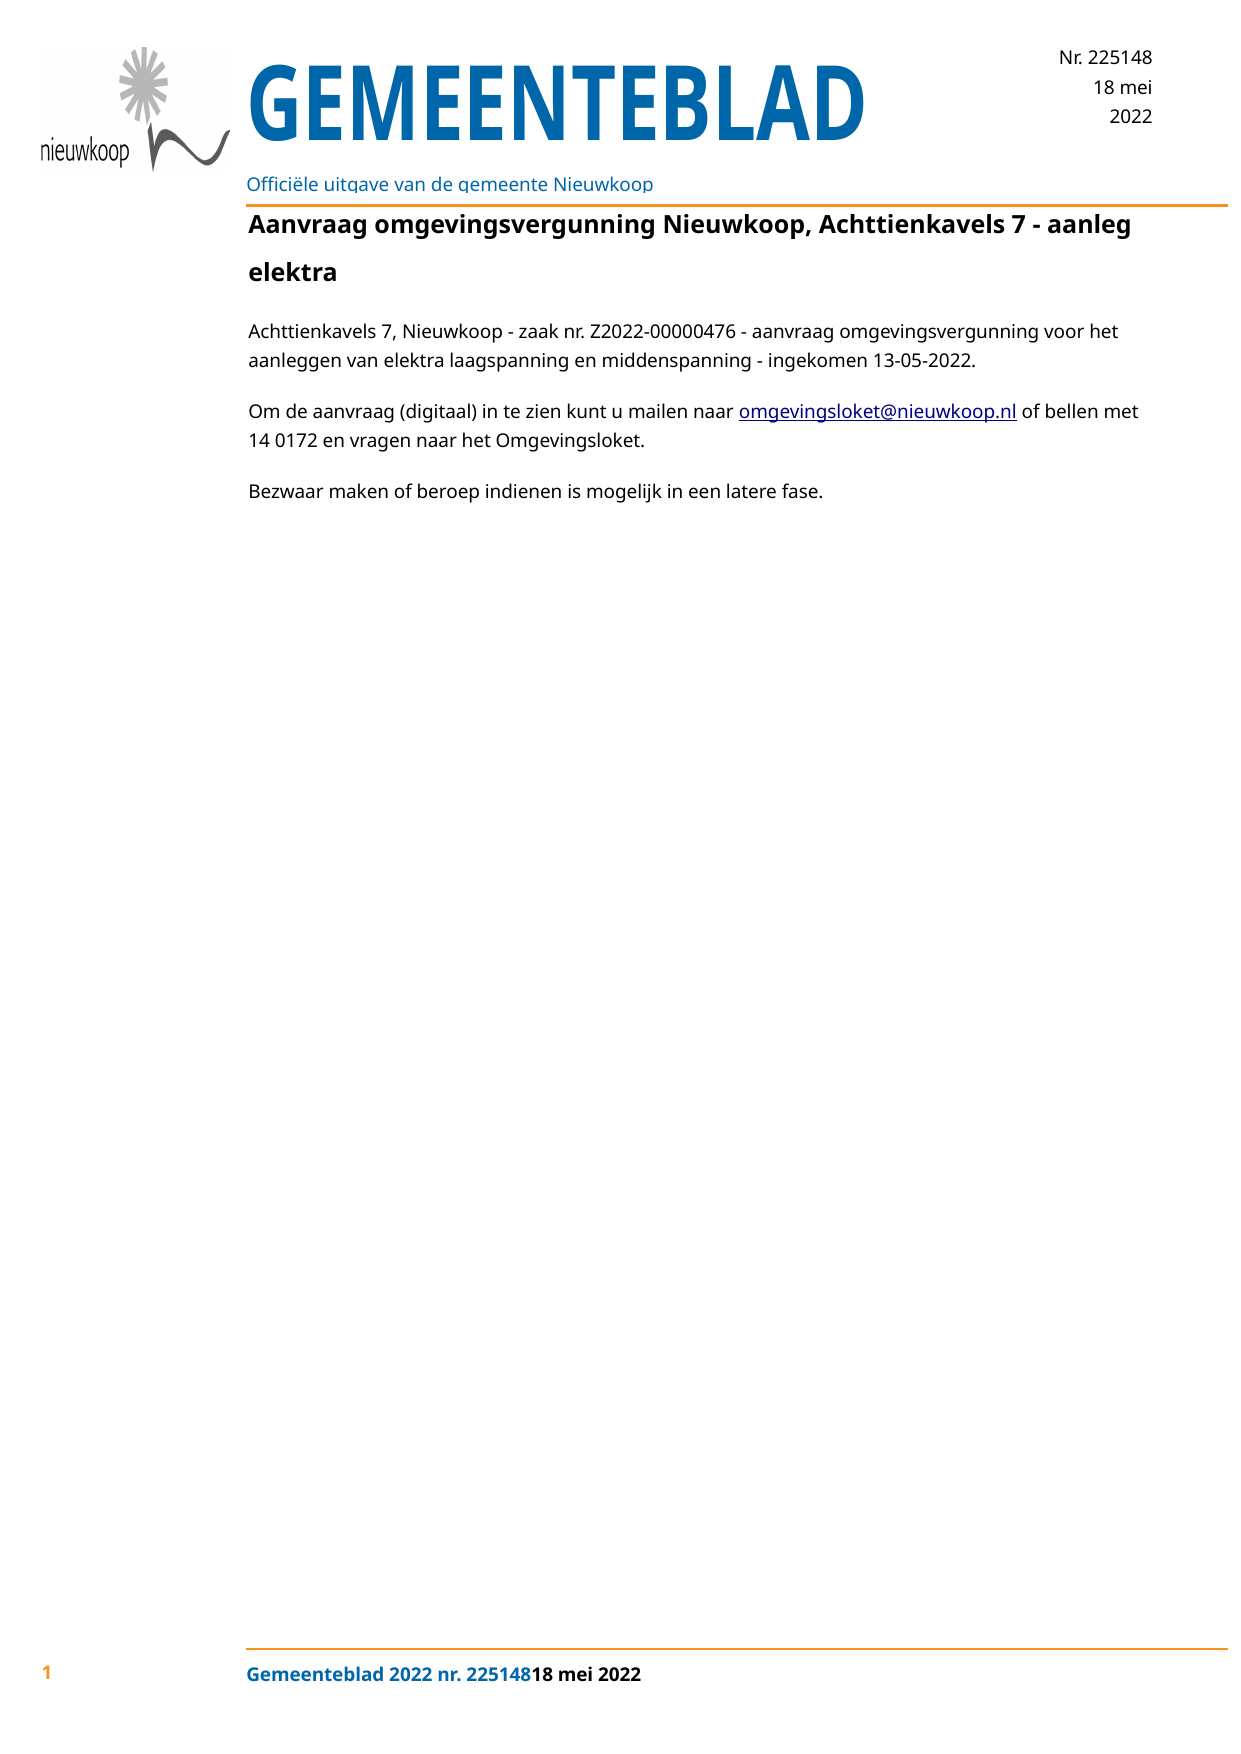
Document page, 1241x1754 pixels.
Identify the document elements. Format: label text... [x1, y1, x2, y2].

text Om de aanvraag (digitaal) in te zien kunt u mailen naar omgevingsloket@nieuwkoop.nl of bellen met 14 0172 en vragen naar het Omgevingsloket. [248, 398, 1152, 453]
text Bezwaar maken of beroep indienen is mogelijk in een latere fase. [248, 478, 1152, 504]
text Achttienkavels 7, Nieuwkoop - zaak nr. Z2022-00000476 - aanvraag omgevingsvergunning voor het aanleggen van elektra laagspanning en middenspanning - ingekomen 13-05-2022. [248, 318, 1152, 373]
text Aanvraag omgevingsvergunning Nieuwkoop, Achttienkavels 7 - aanleg elektra [248, 207, 1152, 288]
picture [41, 47, 231, 172]
